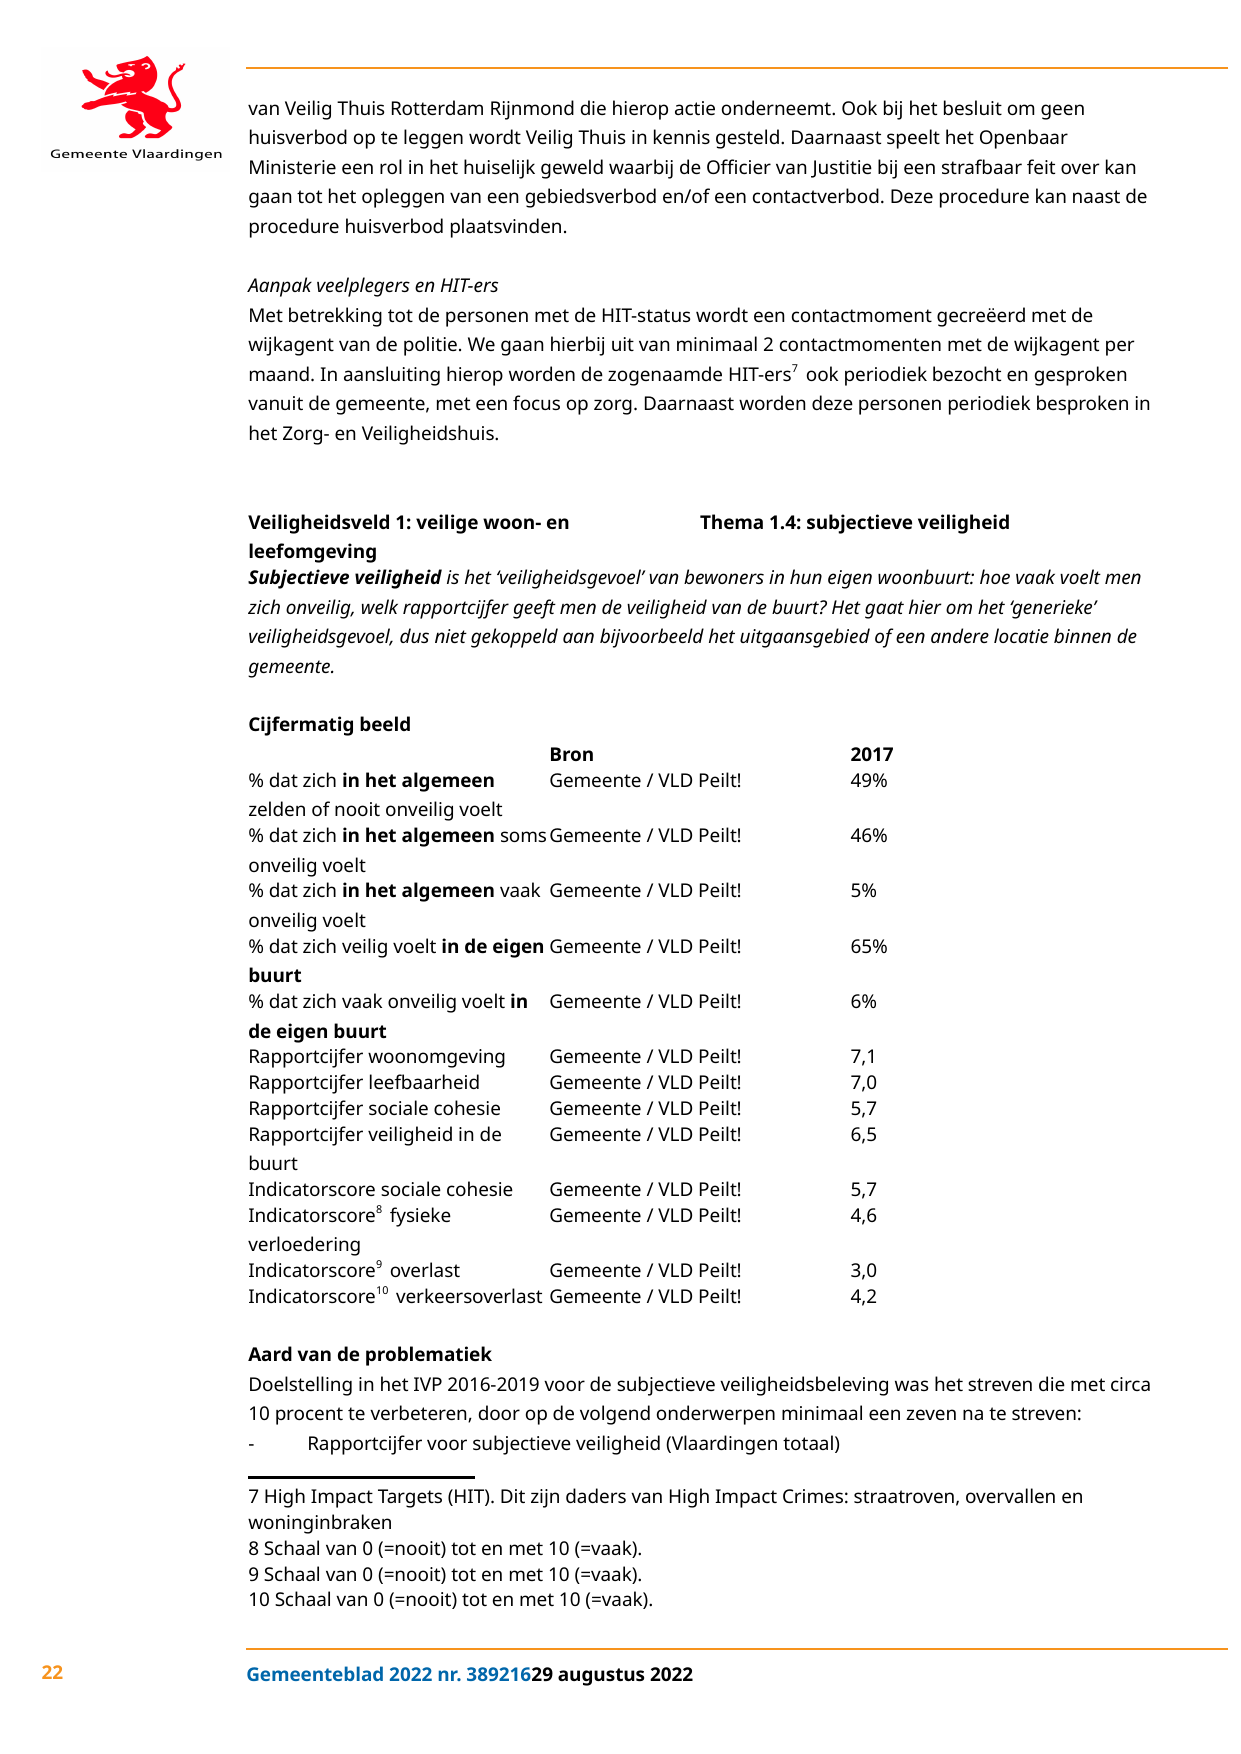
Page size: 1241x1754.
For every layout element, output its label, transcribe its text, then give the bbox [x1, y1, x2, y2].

table_header [248, 741, 549, 767]
table_cell Indicatorscore overlast [248, 1257, 549, 1283]
table_cell Indicatorscore fysieke verloedering [248, 1202, 549, 1257]
table_cell % dat zich in het algemeen vaak onveilig voelt [248, 878, 549, 933]
table_cell 7,1 [850, 1044, 1152, 1069]
list Rapportcijfer voor subjectieve veiligheid (Vlaardingen totaal) [248, 1430, 1152, 1456]
table_cell Gemeente / VLD Peilt! [549, 1044, 850, 1069]
text High Impact Targets (HIT). Dit zijn daders van High Impact Crimes: straatroven, overvallen en woninginbraken [248, 1483, 1152, 1535]
table_cell Gemeente / VLD Peilt! [549, 767, 850, 822]
table_header 2017 [850, 741, 1152, 767]
table_cell % dat zich veilig voelt in de eigen buurt [248, 933, 549, 988]
table_cell Rapportcijfer woonomgeving [248, 1044, 549, 1069]
table_cell Gemeente / VLD Peilt! [549, 1176, 850, 1202]
text Doelstelling in het IVP 2016-2019 voor de subjectieve veiligheidsbeleving was het streven die met circa 10 procent te verbeteren, door op de volgend onderwerpen minimaal een zeven na te streven: [248, 1371, 1152, 1426]
table_cell % dat zich in het algemeen zelden of nooit onveilig voelt [248, 767, 549, 822]
table_cell Indicatorscore sociale cohesie [248, 1176, 549, 1202]
table_cell Indicatorscore verkeersoverlast [248, 1283, 549, 1309]
table_header Veiligheidsveld 1: veilige woon- en leefomgeving [248, 509, 700, 564]
table_cell Gemeente / VLD Peilt! [549, 1283, 850, 1309]
table_cell Gemeente / VLD Peilt! [549, 1202, 850, 1257]
table_cell 6,5 [850, 1121, 1152, 1176]
table_cell Gemeente / VLD Peilt! [549, 1257, 850, 1283]
text Aard van de problematiek [248, 1341, 1152, 1367]
text Met betrekking tot de personen met de HIT-status wordt een contactmoment gecreëerd met de wijkagent van de politie. We gaan hierbij uit van minimaal 2 contactmomenten met de wijkagent per maand. In aansluiting hierop worden de zogenaamde HIT-ers ook periodiek bezocht en gesproken vanuit de gemeente, met een focus op zorg. Daarnaast worden deze personen periodiek besproken in het Zorg- en Veiligheidshuis. [248, 302, 1152, 446]
table_header Bron [549, 741, 850, 767]
text Aanpak veelplegers en HIT-ers [248, 272, 1152, 298]
table_cell Gemeente / VLD Peilt! [549, 1121, 850, 1176]
table_cell Gemeente / VLD Peilt! [549, 1095, 850, 1121]
table_cell 46% [850, 823, 1152, 878]
table_cell Rapportcijfer sociale cohesie [248, 1095, 549, 1121]
table_cell 5,7 [850, 1176, 1152, 1202]
table_cell 3,0 [850, 1257, 1152, 1283]
table_cell Gemeente / VLD Peilt! [549, 933, 850, 988]
text Cijfermatig beeld [248, 712, 1152, 737]
table_cell 65% [850, 933, 1152, 988]
table_cell 5% [850, 878, 1152, 933]
table_cell Gemeente / VLD Peilt! [549, 1069, 850, 1095]
table_cell 7,0 [850, 1069, 1152, 1095]
table_cell Gemeente / VLD Peilt! [549, 988, 850, 1044]
table_cell Subjectieve veiligheid is het ‘veiligheidsgevoel’ van bewoners in hun eigen woonbuurt: hoe vaak voelt men zich onveilig, welk rapportcijfer geeft men de veiligheid van de buurt? Het gaat hier om het ‘generieke’ veiligheidsgevoel, dus niet gekoppeld aan bijvoorbeeld het uitgaansgebied of een andere locatie binnen de gemeente. [248, 564, 1152, 679]
table_cell % dat zich in het algemeen soms onveilig voelt [248, 823, 549, 878]
table_cell 4,6 [850, 1202, 1152, 1257]
text van Veilig Thuis Rotterdam Rijnmond die hierop actie onderneemt. Ook bij het besluit om geen huisverbod op te leggen wordt Veilig Thuis in kennis gesteld. Daarnaast speelt het Openbaar Ministerie een rol in het huiselijk geweld waarbij de Officier van Justitie bij een strafbaar feit over kan gaan tot het opleggen van een gebiedsverbod en/of een contactverbod. Deze procedure kan naast de procedure huisverbod plaatsvinden. [248, 95, 1152, 239]
table_cell % dat zich vaak onveilig voelt in de eigen buurt [248, 988, 549, 1044]
table_cell 4,2 [850, 1283, 1152, 1309]
table_cell Rapportcijfer veiligheid in de buurt [248, 1121, 549, 1176]
table_cell Gemeente / VLD Peilt! [549, 878, 850, 933]
table_cell 5,7 [850, 1095, 1152, 1121]
table_cell 49% [850, 767, 1152, 822]
picture [41, 47, 231, 172]
table_cell Gemeente / VLD Peilt! [549, 823, 850, 878]
table_cell 6% [850, 988, 1152, 1044]
table_cell Rapportcijfer leefbaarheid [248, 1069, 549, 1095]
table_header Thema 1.4: subjectieve veiligheid [700, 509, 1152, 564]
